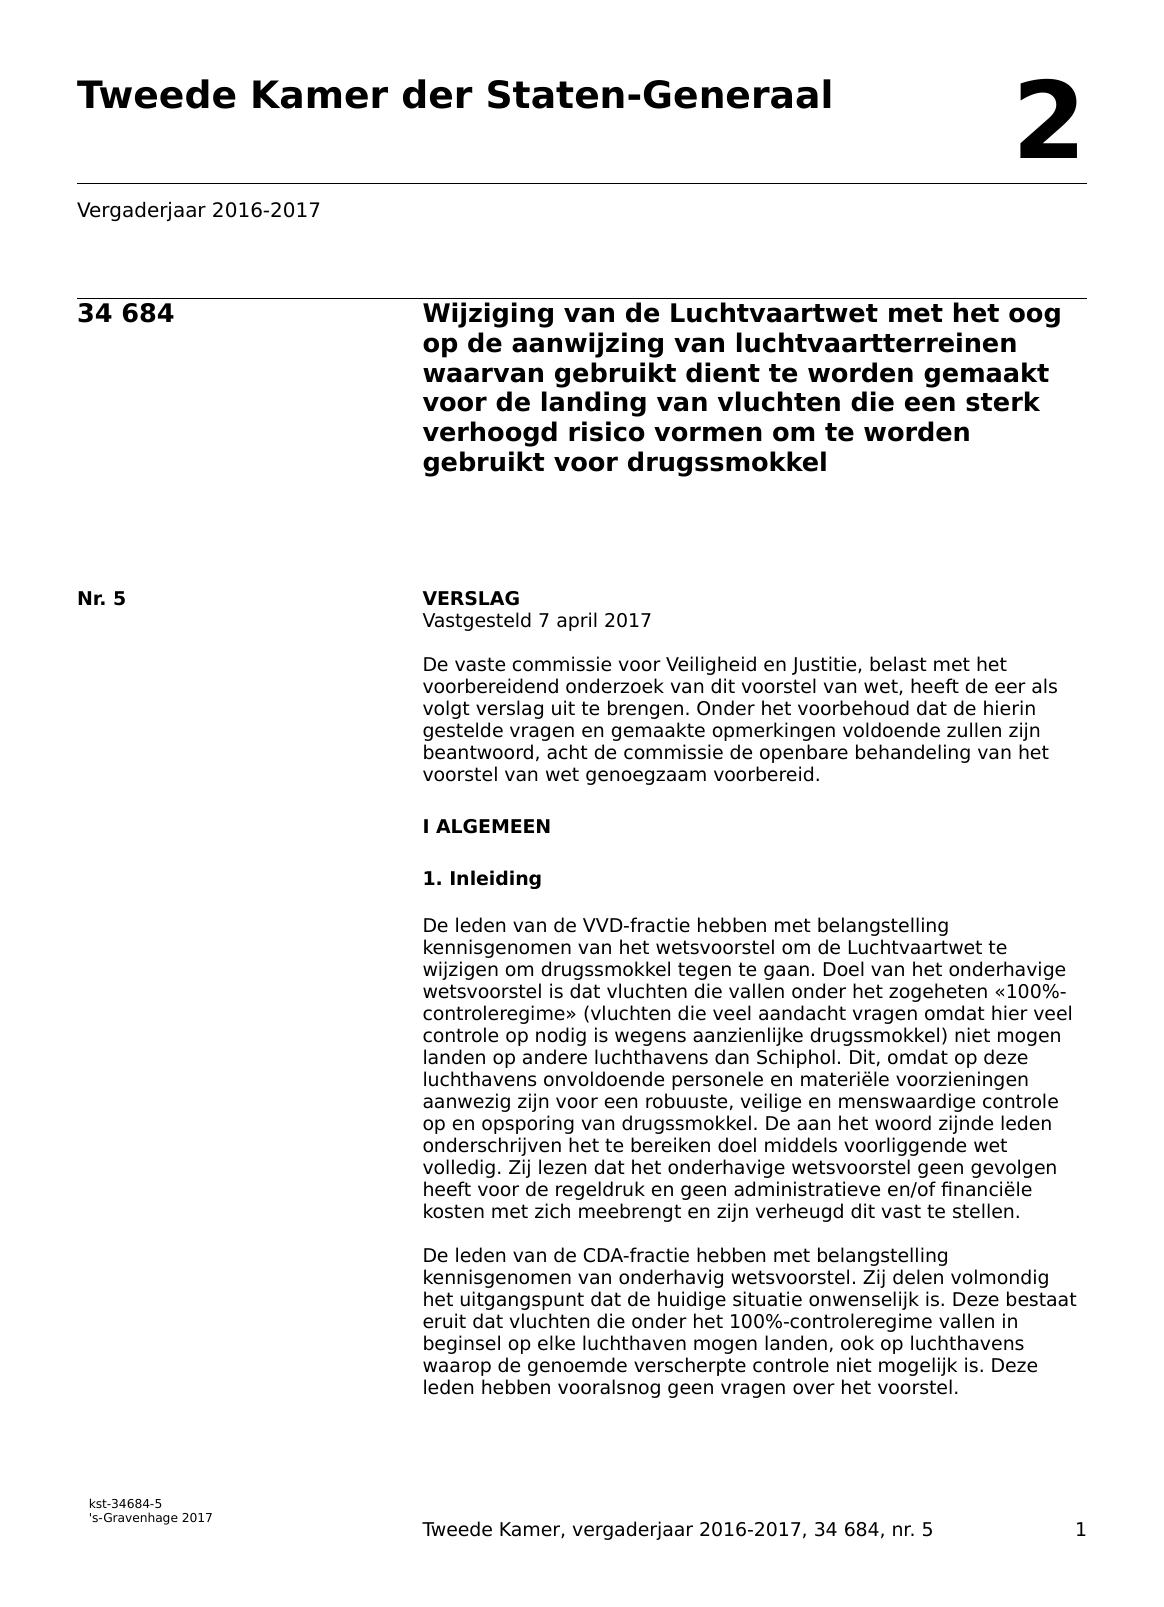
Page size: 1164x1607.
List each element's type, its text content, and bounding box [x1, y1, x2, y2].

table_cell Vergaderjaar 2016-2017 [77, 184, 1087, 298]
text De vaste commissie voor Veiligheid en Justitie, belast met het voorbereidend onderzoek van dit voorstel van wet, heeft de eer als volgt verslag uit te brengen. Onder het voorbehoud dat de hierin gestelde vragen en gemaakte opmerkingen voldoende zullen zijn beantwoord, acht de commissie de openbare behandeling van het voorstel van wet genoegzaam voorbereid. [422, 654, 1087, 786]
text Vastgesteld 7 april 2017 [422, 610, 1087, 632]
text De leden van de CDA-fractie hebben met belangstelling kennisgenomen van onderhavig wetsvoorstel. Zij delen volmondig het uitgangspunt dat de huidige situatie onwenselijk is. Deze bestaat eruit dat vluchten die onder het 100%-controleregime vallen in beginsel op elke luchthaven mogen landen, ook op luchthavens waarop de genoemde verscherpte controle niet mogelijk is. Deze leden hebben vooralsnog geen vragen over het voorstel. [422, 1245, 1087, 1399]
subtitle 34 684 Wijziging van de Luchtvaartwet met het oog op de aanwijzing van luchtvaartterreinen waarvan gebruikt dient te worden gemaakt voor de landing van vluchten die een sterk verhoogd risico vormen om te worden gebruikt voor drugssmokkel [77, 299, 1087, 477]
table_header 2 [886, 59, 1087, 183]
table_header Tweede Kamer der Staten-Generaal [77, 59, 886, 183]
subtitle I ALGEMEEN [422, 816, 1087, 838]
text kst-34684-5 [88, 1497, 323, 1511]
text 's-Gravenhage 2017 [88, 1511, 323, 1525]
subtitle Nr. 5 VERSLAG [77, 588, 1087, 610]
text De leden van de VVD-fractie hebben met belangstelling kennisgenomen van het wetsvoorstel om de Luchtvaartwet te wijzigen om drugssmokkel tegen te gaan. Doel van het onderhavige wetsvoorstel is dat vluchten die vallen onder het zogeheten «100%-controleregime» (vluchten die veel aandacht vragen omdat hier veel controle op nodig is wegens aanzienlijke drugssmokkel) niet mogen landen op andere luchthavens dan Schiphol. Dit, omdat op deze luchthavens onvoldoende personele en materiële voorzieningen aanwezig zijn voor een robuuste, veilige en menswaardige controle op en opsporing van drugssmokkel. De aan het woord zijnde leden onderschrijven het te bereiken doel middels voorliggende wet volledig. Zij lezen dat het onderhavige wetsvoorstel geen gevolgen heeft voor de regeldruk en geen administratieve en/of financiële kosten met zich meebrengt en zijn verheugd dit vast te stellen. [422, 915, 1087, 1223]
subtitle 1. Inleiding [422, 868, 1087, 890]
